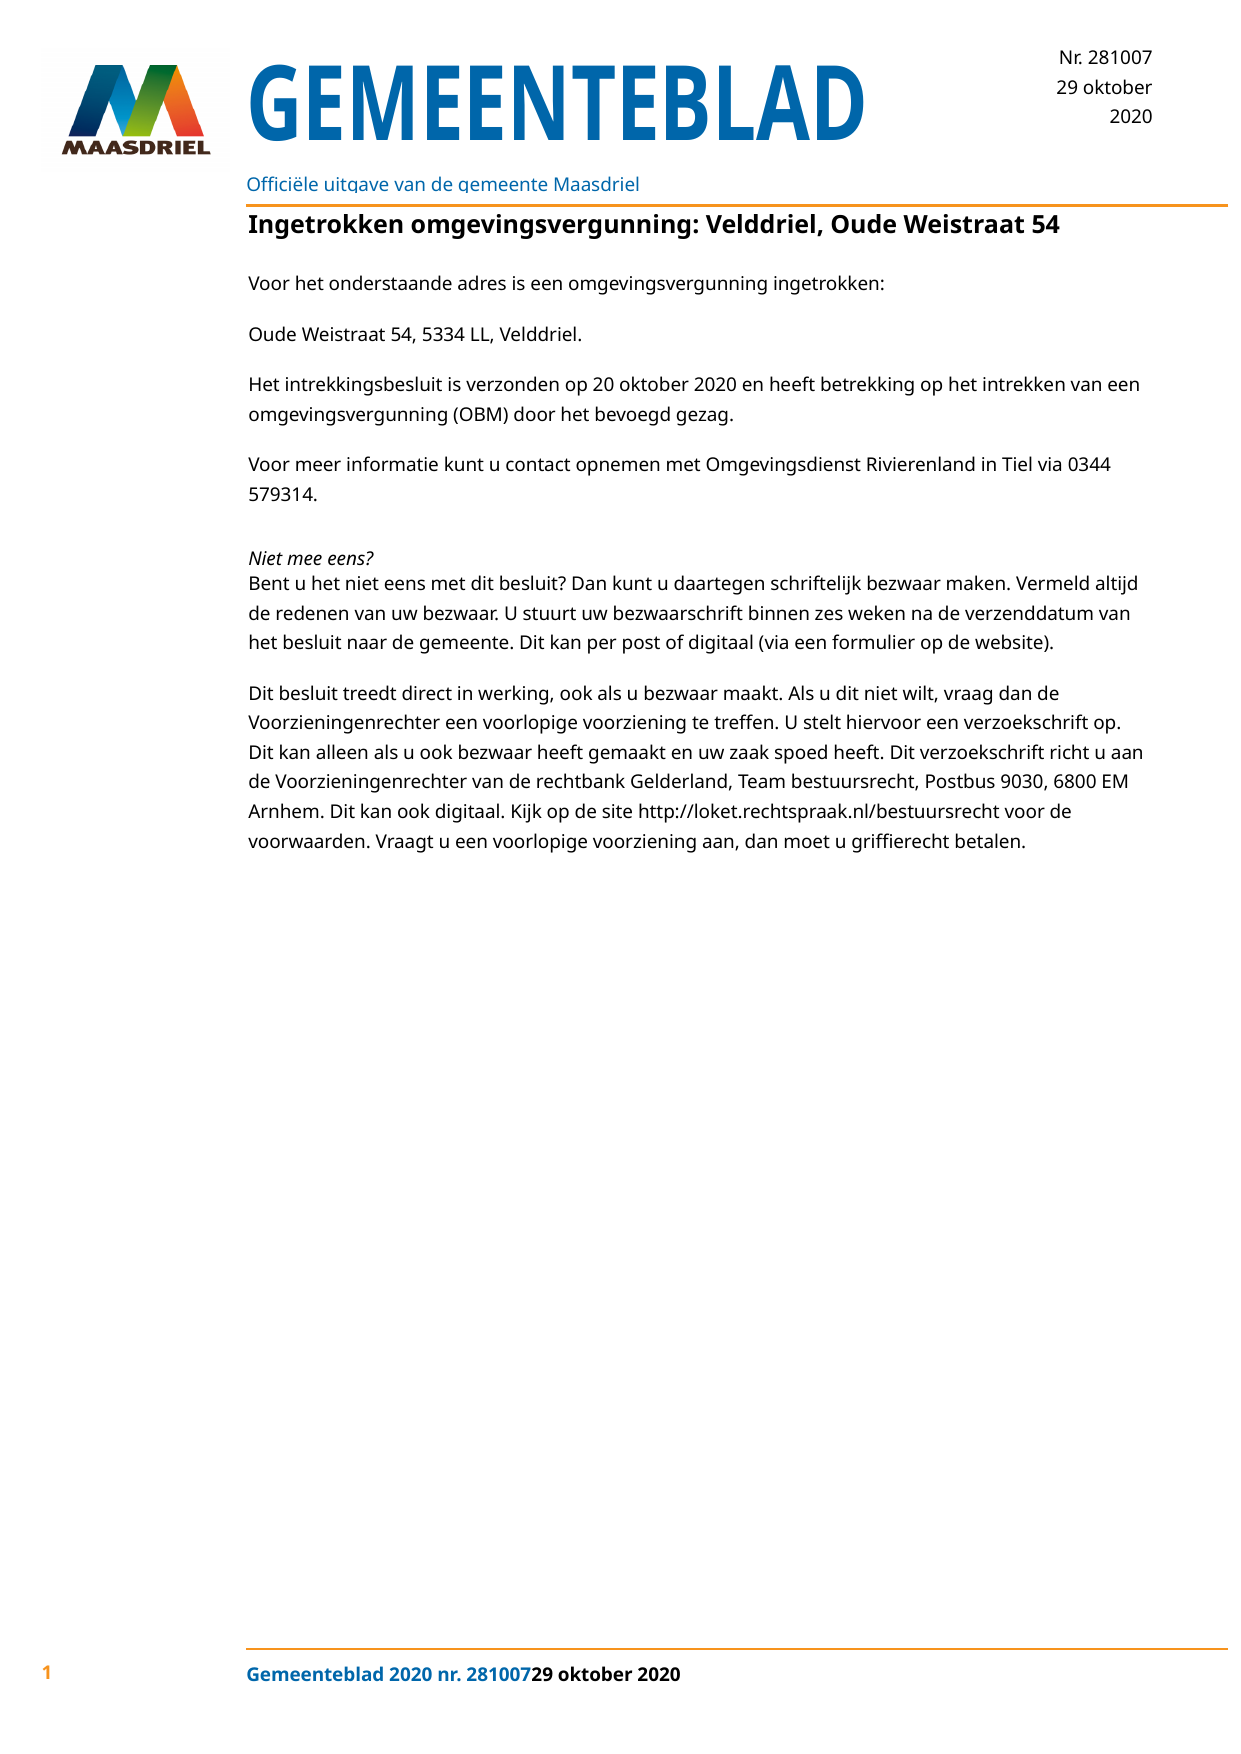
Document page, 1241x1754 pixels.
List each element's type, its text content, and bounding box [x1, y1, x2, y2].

text Het intrekkingsbesluit is verzonden op 20 oktober 2020 en heeft betrekking op het intrekken van een omgevingsvergunning (OBM) door het bevoegd gezag. [248, 371, 1152, 426]
text Oude Weistraat 54, 5334 LL, Velddriel. [248, 321, 1152, 346]
text Voor het onderstaande adres is een omgevingsvergunning ingetrokken: [248, 270, 1152, 296]
text Bent u het niet eens met dit besluit? Dan kunt u daartegen schriftelijk bezwaar maken. Vermeld altijd de redenen van uw bezwaar. U stuurt uw bezwaarschrift binnen zes weken na de verzenddatum van het besluit naar de gemeente. Dit kan per post of digitaal (via een formulier op de website). [248, 570, 1152, 655]
text Ingetrokken omgevingsvergunning: Velddriel, Oude Weistraat 54 [248, 207, 1152, 241]
picture [41, 47, 231, 172]
text Dit besluit treedt direct in werking, ook als u bezwaar maakt. Als u dit niet wilt, vraag dan de Voorzieningenrechter een voorlopige voorziening te treffen. U stelt hiervoor een verzoekschrift op. Dit kan alleen als u ook bezwaar heeft gemaakt en uw zaak spoed heeft. Dit verzoekschrift richt u aan de Voorzieningenrechter van de rechtbank Gelderland, Team bestuursrecht, Postbus 9030, 6800 EM Arnhem. Dit kan ook digitaal. Kijk op de site http://loket.rechtspraak.nl/bestuursrecht voor de voorwaarden. Vraagt u een voorlopige voorziening aan, dan moet u griffierecht betalen. [248, 680, 1152, 854]
text Voor meer informatie kunt u contact opnemen met Omgevingsdienst Rivierenland in Tiel via 0344 579314. [248, 451, 1152, 506]
text Niet mee eens? [248, 545, 1152, 570]
